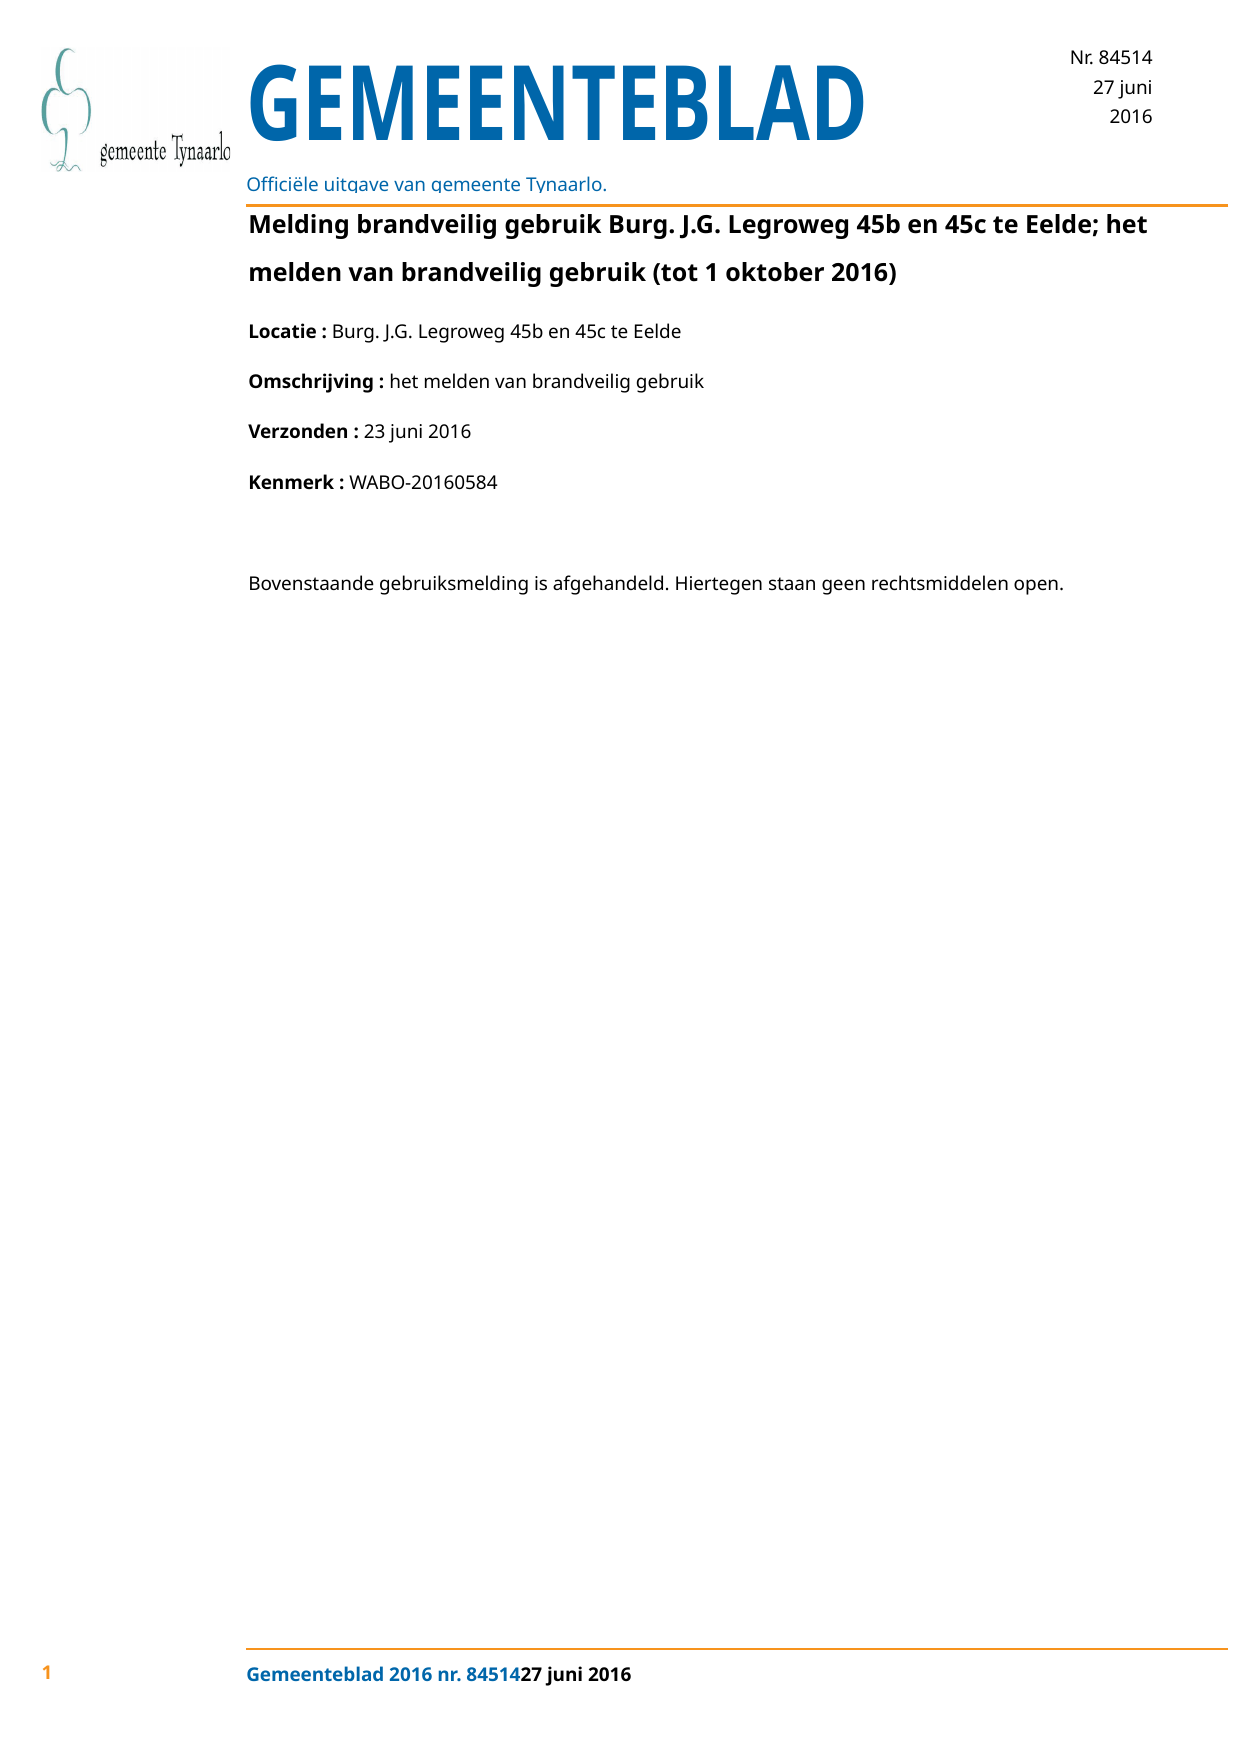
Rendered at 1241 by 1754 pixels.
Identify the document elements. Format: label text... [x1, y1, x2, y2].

text Kenmerk : WABO-20160584 [248, 469, 1152, 495]
text Verzonden : 23 juni 2016 [248, 419, 1152, 444]
text Locatie : Burg. J.G. Legroweg 45b en 45c te Eelde [248, 318, 1152, 344]
text Bovenstaande gebruiksmelding is afgehandeld. Hiertegen staan geen rechtsmiddelen open. [248, 570, 1152, 596]
text Melding brandveilig gebruik Burg. J.G. Legroweg 45b en 45c te Eelde; het melden van brandveilig gebruik (tot 1 oktober 2016) [248, 207, 1152, 288]
text Omschrijving : het melden van brandveilig gebruik [248, 368, 1152, 394]
picture [41, 47, 231, 172]
